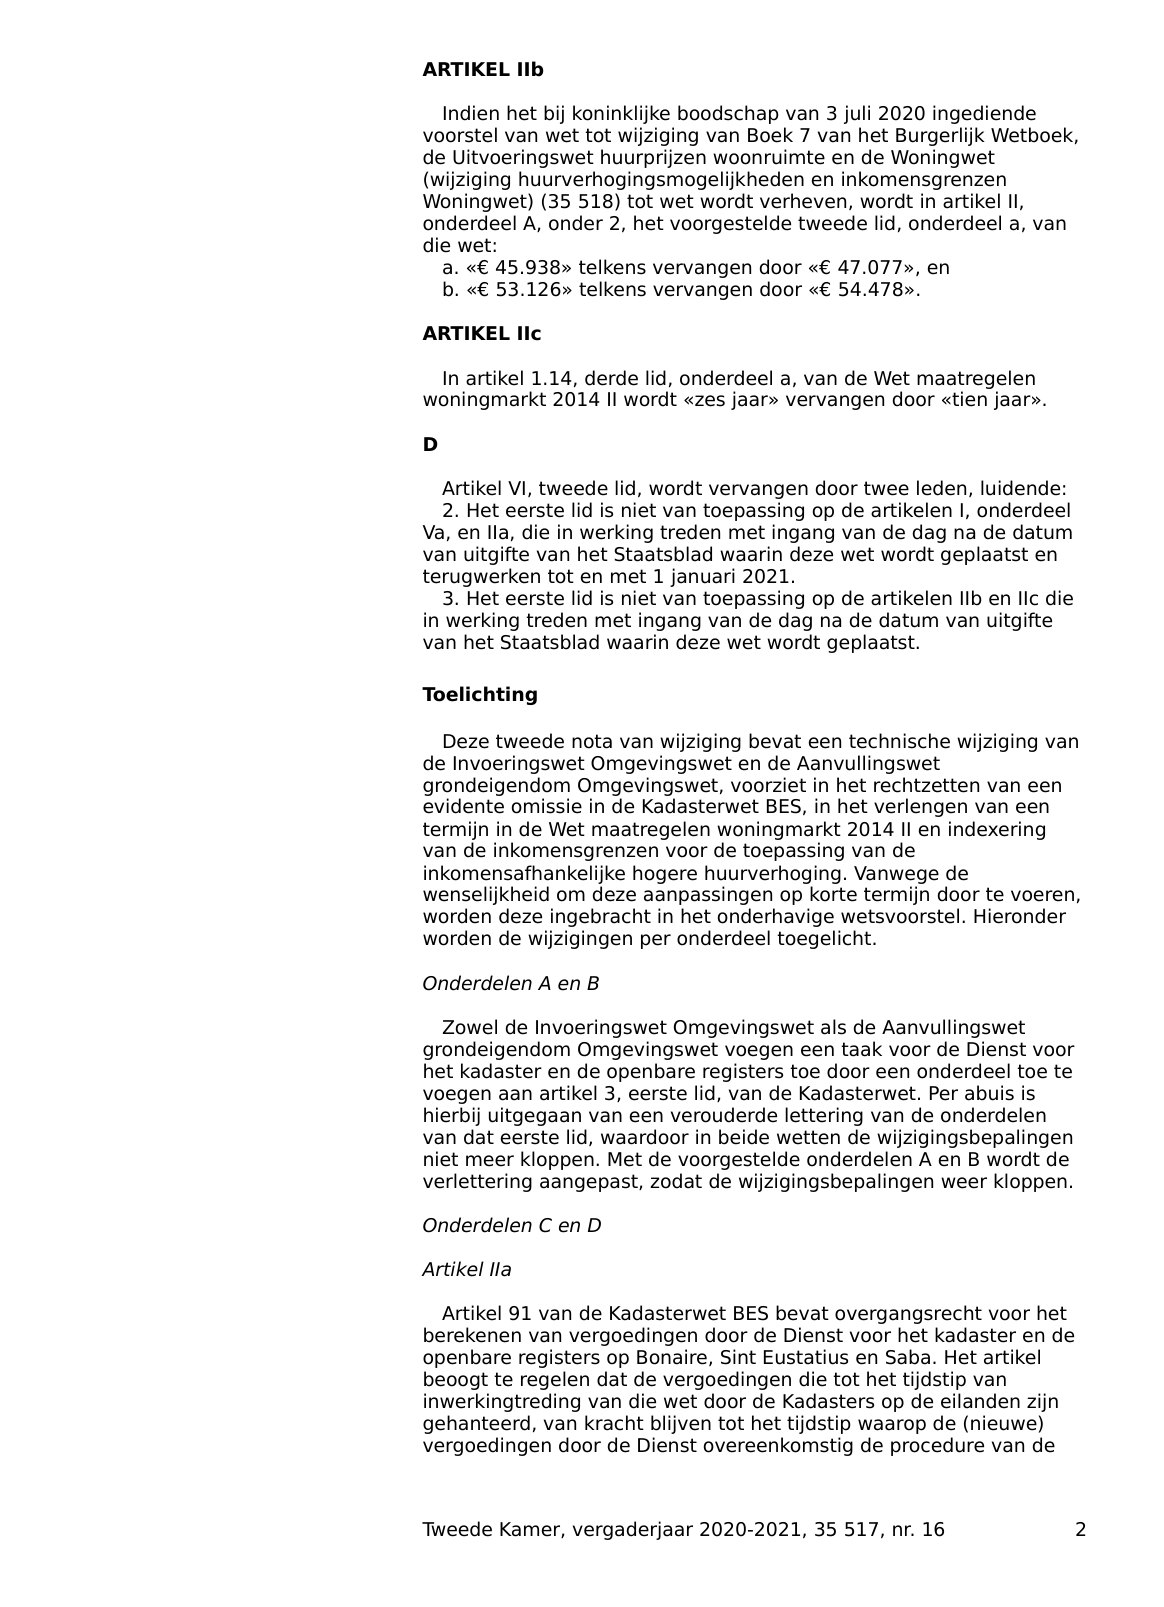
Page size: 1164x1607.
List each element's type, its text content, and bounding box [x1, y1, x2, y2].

text In artikel 1.14, derde lid, onderdeel a, van de Wet maatregelen woningmarkt 2014 II wordt «zes jaar» vervangen door «tien jaar». [422, 367, 1087, 411]
subtitle D [422, 433, 1087, 456]
text 3. Het eerste lid is niet van toepassing op de artikelen IIb en IIc die in werking treden met ingang van de dag na de datum van uitgifte van het Staatsblad waarin deze wet wordt geplaatst. [422, 588, 1087, 653]
text 2. Het eerste lid is niet van toepassing op de artikelen I, onderdeel Va, en IIa, die in werking treden met ingang van de dag na de datum van uitgifte van het Staatsblad waarin deze wet wordt geplaatst en terugwerken tot en met 1 januari 2021. [422, 500, 1087, 588]
text Indien het bij koninklijke boodschap van 3 juli 2020 ingediende voorstel van wet tot wijziging van Boek 7 van het Burgerlijk Wetboek, de Uitvoeringswet huurprijzen woonruimte en de Woningwet (wijziging huurverhogingsmogelijkheden en inkomensgrenzen Woningwet) (35 518) tot wet wordt verheven, wordt in artikel II, onderdeel A, onder 2, het voorgestelde tweede lid, onderdeel a, van die wet: [422, 103, 1087, 257]
subtitle ARTIKEL IIb [422, 59, 1087, 81]
subtitle Artikel IIa [422, 1259, 1087, 1281]
text Artikel VI, tweede lid, wordt vervangen door twee leden, luidende: [422, 478, 1087, 500]
subtitle Onderdelen A en B [422, 972, 1087, 994]
subtitle Onderdelen C en D [422, 1215, 1087, 1237]
text Deze tweede nota van wijziging bevat een technische wijziging van de Invoeringswet Omgevingswet en de Aanvullingswet grondeigendom Omgevingswet, voorziet in het rechtzetten van een evidente omissie in de Kadasterwet BES, in het verlengen van een termijn in de Wet maatregelen woningmarkt 2014 II en indexering van de inkomensgrenzen voor de toepassing van de inkomensafhankelijke hogere huurverhoging. Vanwege de wenselijkheid om deze aanpassingen op korte termijn door te voeren, worden deze ingebracht in het onderhavige wetsvoorstel. Hieronder worden de wijzigingen per onderdeel toegelicht. [422, 731, 1087, 950]
text Zowel de Invoeringswet Omgevingswet als de Aanvullingswet grondeigendom Omgevingswet voegen een taak voor de Dienst voor het kadaster en de openbare registers toe door een onderdeel toe te voegen aan artikel 3, eerste lid, van de Kadasterwet. Per abuis is hierbij uitgegaan van een verouderde lettering van de onderdelen van dat eerste lid, waardoor in beide wetten de wijzigingsbepalingen niet meer kloppen. Met de voorgestelde onderdelen A en B wordt de verlettering aangepast, zodat de wijzigingsbepalingen weer kloppen. [422, 1017, 1087, 1192]
text b. «€ 53.126» telkens vervangen door «€ 54.478». [422, 279, 1087, 301]
subtitle ARTIKEL IIc [422, 323, 1087, 345]
text a. «€ 45.938» telkens vervangen door «€ 47.077», en [422, 257, 1087, 279]
text Artikel 91 van de Kadasterwet BES bevat overgangsrecht voor het berekenen van vergoedingen door de Dienst voor het kadaster en de openbare registers op Bonaire, Sint Eustatius en Saba. Het artikel beoogt te regelen dat de vergoedingen die tot het tijdstip van inwerkingtreding van die wet door de Kadasters op de eilanden zijn gehanteerd, van kracht blijven tot het tijdstip waarop de (nieuwe) vergoedingen door de Dienst overeenkomstig de procedure van de [422, 1303, 1087, 1457]
subtitle Toelichting [422, 683, 1087, 706]
